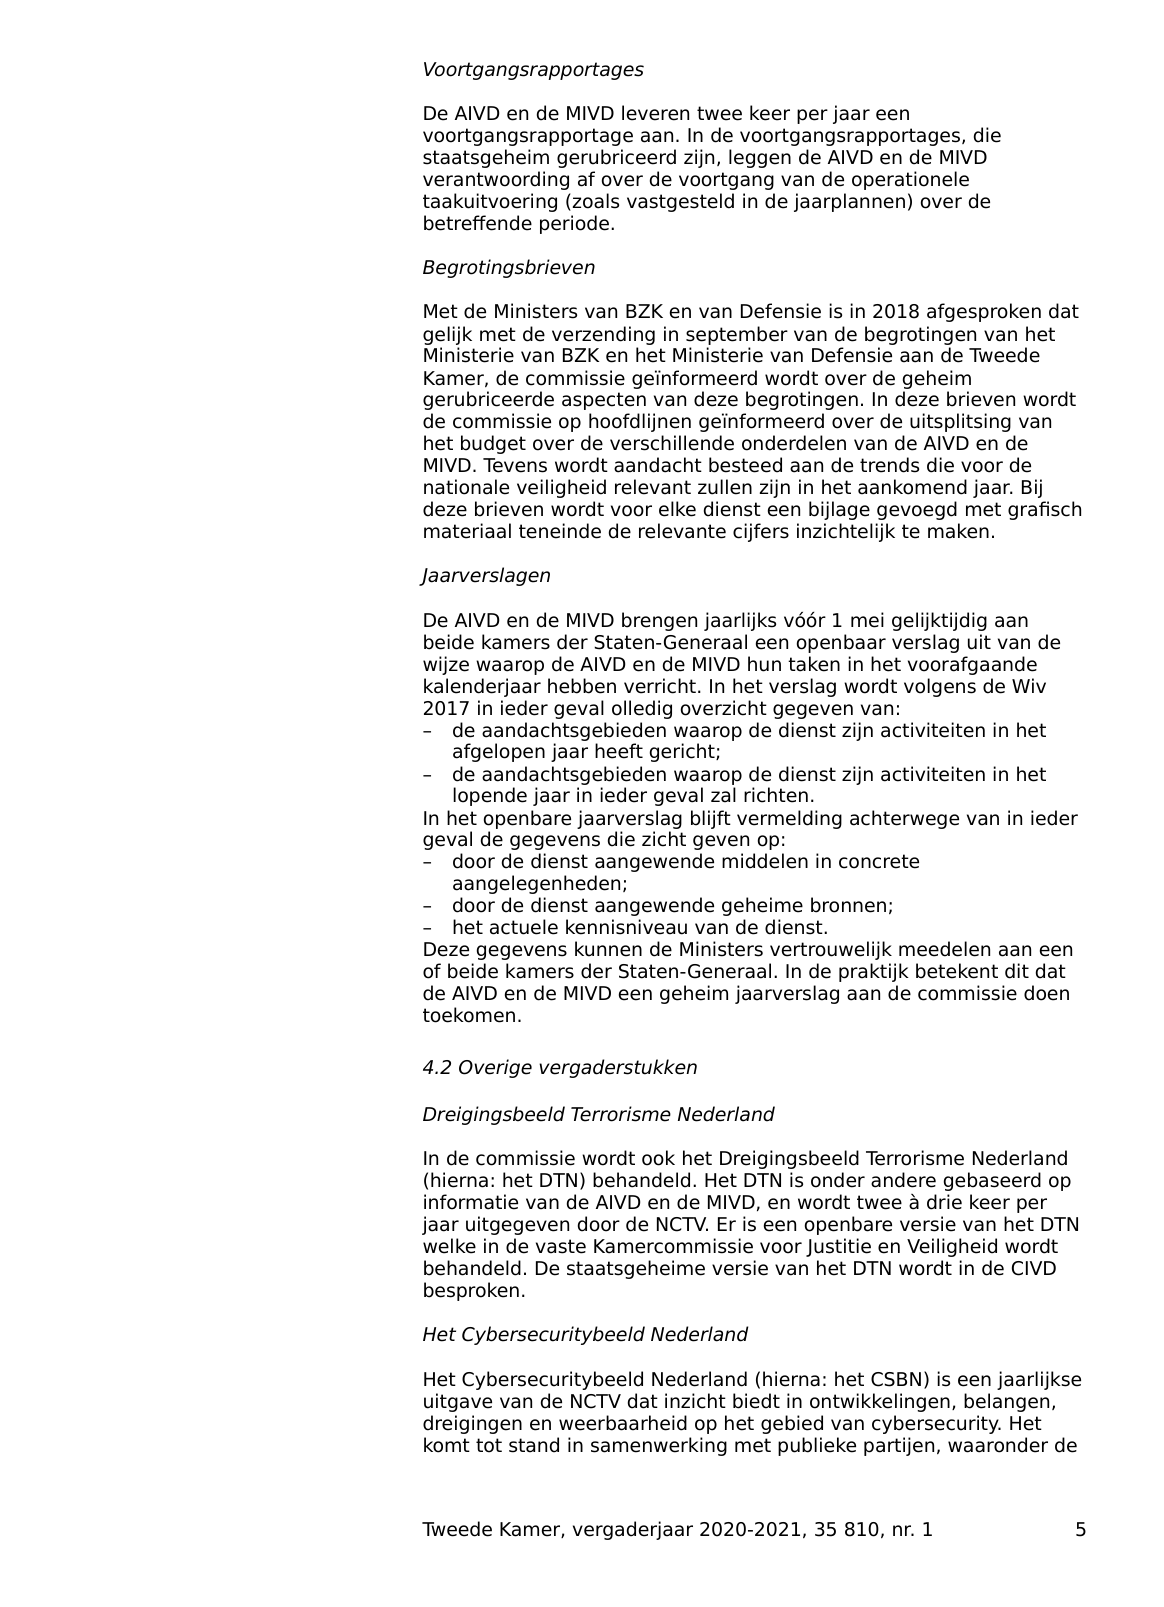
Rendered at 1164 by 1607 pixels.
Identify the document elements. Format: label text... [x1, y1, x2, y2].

text De AIVD en de MIVD leveren twee keer per jaar een voortgangsrapportage aan. In de voortgangsrapportages, die staatsgeheim gerubriceerd zijn, leggen de AIVD en de MIVD verantwoording af over de voortgang van de operationele taakuitvoering (zoals vastgesteld in de jaarplannen) over de betreffende periode. [422, 103, 1087, 235]
text – door de dienst aangewende middelen in concrete aangelegenheden; [422, 851, 1087, 895]
text Met de Ministers van BZK en van Defensie is in 2018 afgesproken dat gelijk met de verzending in september van de begrotingen van het Ministerie van BZK en het Ministerie van Defensie aan de Tweede Kamer, de commissie geïnformeerd wordt over de geheim gerubriceerde aspecten van deze begrotingen. In deze brieven wordt de commissie op hoofdlijnen geïnformeerd over de uitsplitsing van het budget over de verschillende onderdelen van de AIVD en de MIVD. Tevens wordt aandacht besteed aan de trends die voor de nationale veiligheid relevant zullen zijn in het aankomend jaar. Bij deze brieven wordt voor elke dienst een bijlage gevoegd met grafisch materiaal teneinde de relevante cijfers inzichtelijk te maken. [422, 301, 1087, 543]
text – het actuele kennisniveau van de dienst. [422, 917, 1087, 939]
subtitle Voortgangsrapportages [422, 59, 1087, 81]
text – de aandachtsgebieden waarop de dienst zijn activiteiten in het afgelopen jaar heeft gericht; [422, 719, 1087, 763]
subtitle Dreigingsbeeld Terrorisme Nederland [422, 1104, 1087, 1126]
text Het Cybersecuritybeeld Nederland (hierna: het CSBN) is een jaarlijkse uitgave van de NCTV dat inzicht biedt in ontwikkelingen, belangen, dreigingen en weerbaarheid op het gebied van cybersecurity. Het komt tot stand in samenwerking met publieke partijen, waaronder de [422, 1368, 1087, 1456]
text Deze gegevens kunnen de Ministers vertrouwelijk meedelen aan een of beide kamers der Staten-Generaal. In de praktijk betekent dit dat de AIVD en de MIVD een geheim jaarverslag aan de commissie doen toekomen. [422, 939, 1087, 1027]
text – door de dienst aangewende geheime bronnen; [422, 895, 1087, 917]
subtitle 4.2 Overige vergaderstukken [422, 1057, 1087, 1079]
subtitle Begrotingsbrieven [422, 257, 1087, 279]
text De AIVD en de MIVD brengen jaarlijks vóór 1 mei gelijktijdig aan beide kamers der Staten-Generaal een openbaar verslag uit van de wijze waarop de AIVD en de MIVD hun taken in het voorafgaande kalenderjaar hebben verricht. In het verslag wordt volgens de Wiv 2017 in ieder geval olledig overzicht gegeven van: [422, 609, 1087, 719]
text In het openbare jaarverslag blijft vermelding achterwege van in ieder geval de gegevens die zicht geven op: [422, 807, 1087, 851]
text – de aandachtsgebieden waarop de dienst zijn activiteiten in het lopende jaar in ieder geval zal richten. [422, 763, 1087, 807]
subtitle Jaarverslagen [422, 565, 1087, 587]
subtitle Het Cybersecuritybeeld Nederland [422, 1324, 1087, 1346]
text In de commissie wordt ook het Dreigingsbeeld Terrorisme Nederland (hierna: het DTN) behandeld. Het DTN is onder andere gebaseerd op informatie van de AIVD en de MIVD, en wordt twee à drie keer per jaar uitgegeven door de NCTV. Er is een openbare versie van het DTN welke in de vaste Kamercommissie voor Justitie en Veiligheid wordt behandeld. De staatsgeheime versie van het DTN wordt in de CIVD besproken. [422, 1148, 1087, 1302]
